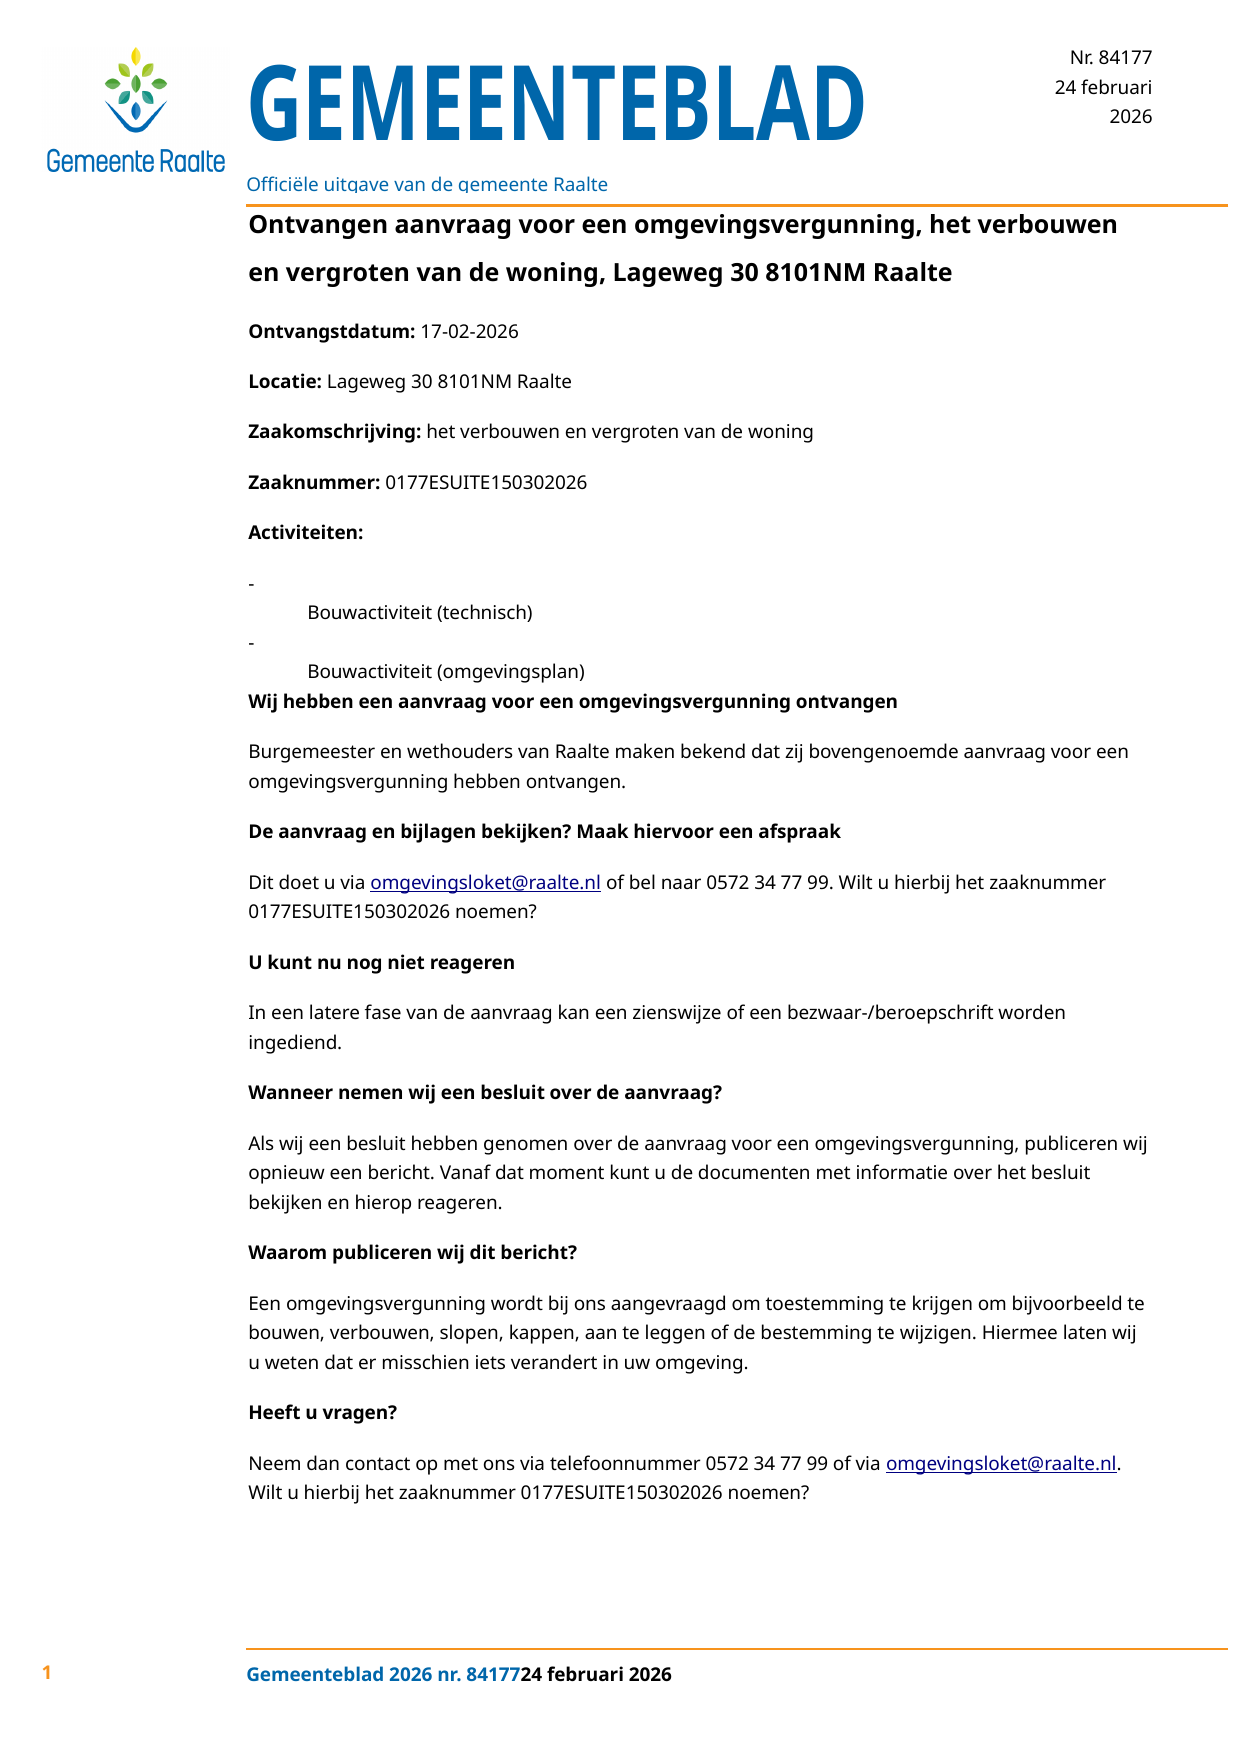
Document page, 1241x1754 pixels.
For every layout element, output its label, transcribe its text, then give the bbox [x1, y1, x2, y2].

text Zaakomschrijving: het verbouwen en vergroten van de woning [248, 419, 1152, 444]
text De aanvraag en bijlagen bekijken? Maak hiervoor een afspraak [248, 819, 1152, 844]
text Een omgevingsvergunning wordt bij ons aangevraagd om toestemming te krijgen om bijvoorbeeld te bouwen, verbouwen, slopen, kappen, aan te leggen of de bestemming te wijzigen. Hiermee laten wij u weten dat er misschien iets verandert in uw omgeving. [248, 1290, 1152, 1375]
text Neem dan contact op met ons via telefoonnummer 0572 34 77 99 of via omgevingsloket@raalte.nl. Wilt u hierbij het zaaknummer 0177ESUITE150302026 noemen? [248, 1450, 1152, 1505]
text In een latere fase van de aanvraag kan een zienswijze of een bezwaar-/beroepschrift worden ingediend. [248, 999, 1152, 1055]
text Ontvangen aanvraag voor een omgevingsvergunning, het verbouwen en vergroten van de woning, Lageweg 30 8101NM Raalte [248, 207, 1152, 288]
text Wij hebben een aanvraag voor een omgevingsvergunning ontvangen [248, 688, 1152, 714]
text Wanneer nemen wij een besluit over de aanvraag? [248, 1079, 1152, 1105]
text Dit doet u via omgevingsloket@raalte.nl of bel naar 0572 34 77 99. Wilt u hierbij het zaaknummer 0177ESUITE150302026 noemen? [248, 869, 1152, 924]
text Waarom publiceren wij dit bericht? [248, 1239, 1152, 1265]
text Heeft u vragen? [248, 1399, 1152, 1425]
text U kunt nu nog niet reageren [248, 949, 1152, 975]
text Zaaknummer: 0177ESUITE150302026 [248, 469, 1152, 495]
text Activiteiten: [248, 519, 1152, 545]
text Ontvangstdatum: 17-02-2026 [248, 318, 1152, 344]
text Als wij een besluit hebben genomen over de aanvraag voor een omgevingsvergunning, publiceren wij opnieuw een bericht. Vanaf dat moment kunt u de documenten met informatie over het besluit bekijken en hierop reageren. [248, 1130, 1152, 1215]
text Burgemeester en wethouders van Raalte maken bekend dat zij bovengenoemde aanvraag voor een omgevingsvergunning hebben ontvangen. [248, 739, 1152, 794]
text Locatie: Lageweg 30 8101NM Raalte [248, 368, 1152, 394]
picture [41, 47, 231, 172]
list Bouwactiviteit (technisch) [248, 599, 1152, 625]
list Bouwactiviteit (omgevingsplan) [248, 659, 1152, 684]
